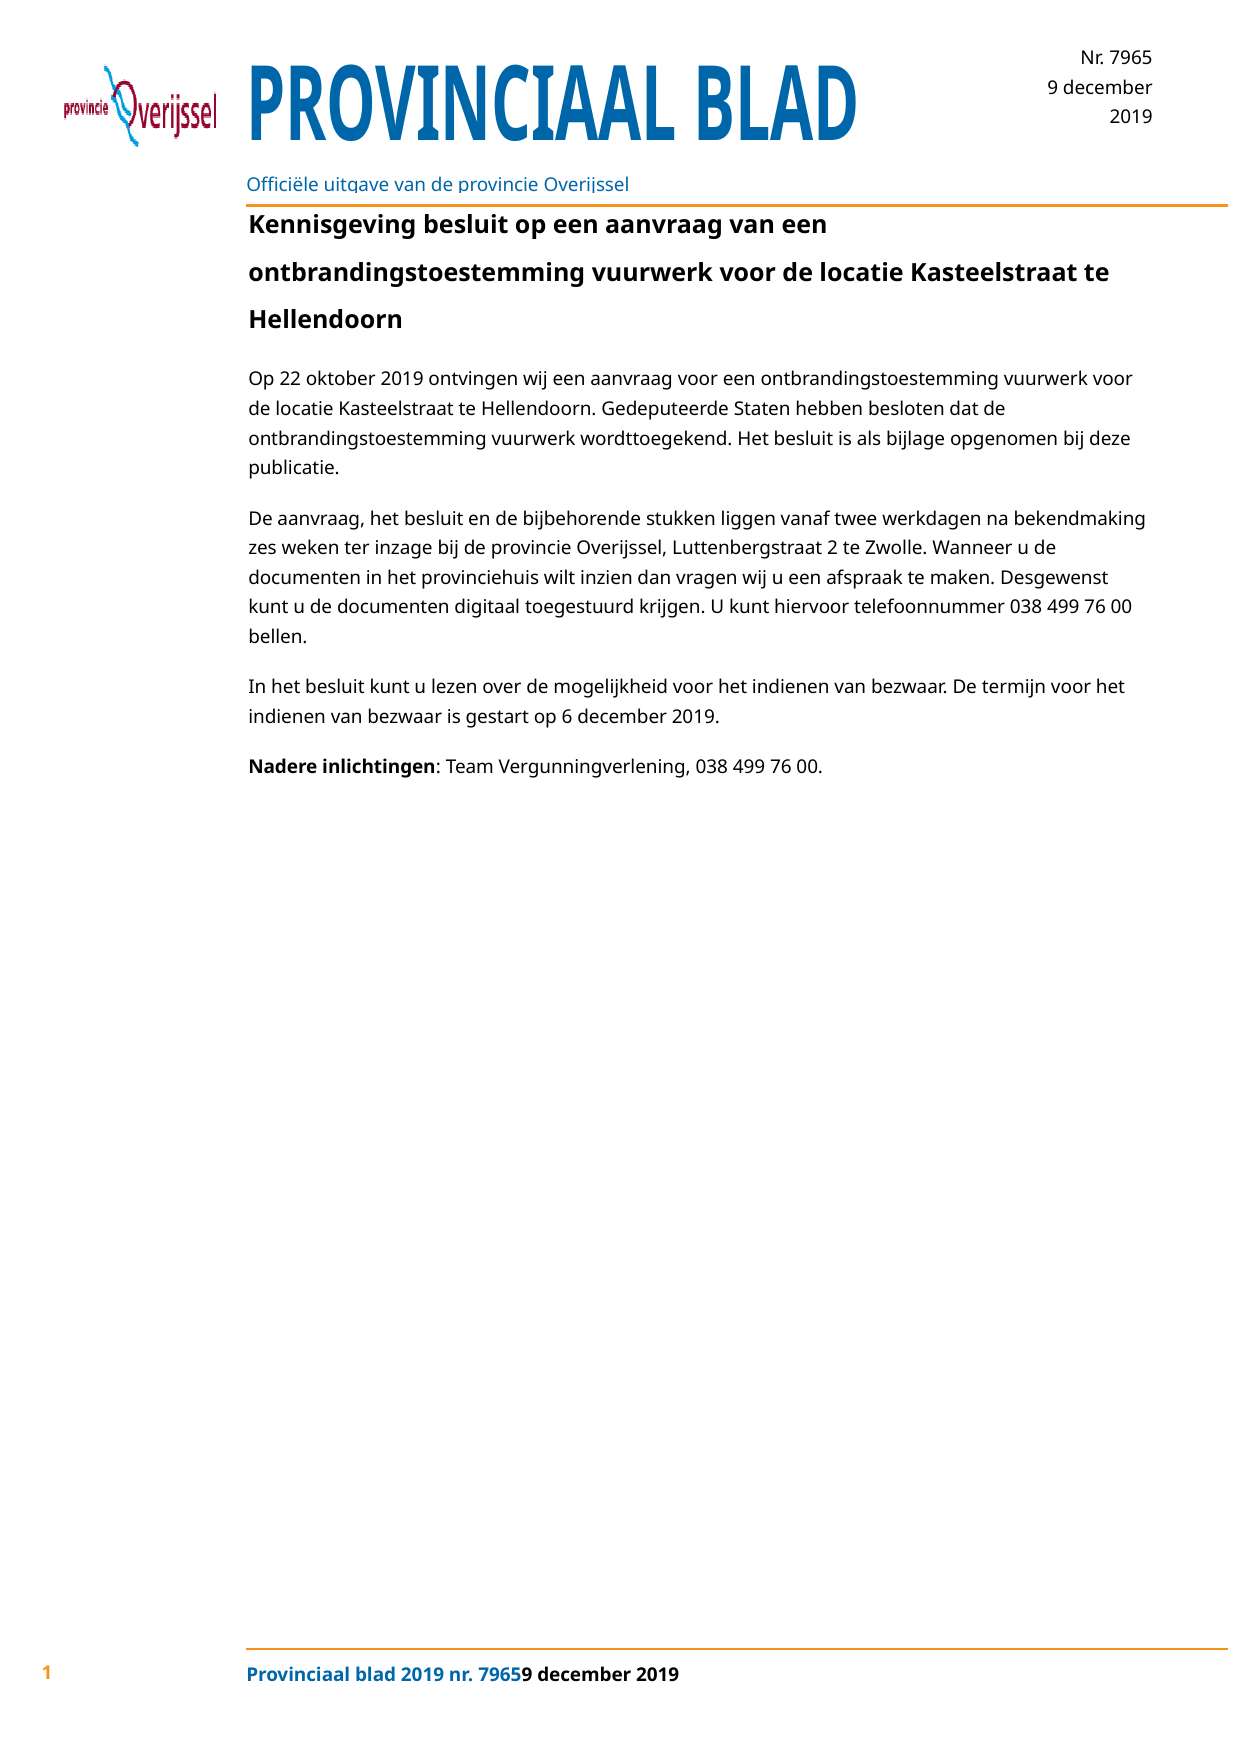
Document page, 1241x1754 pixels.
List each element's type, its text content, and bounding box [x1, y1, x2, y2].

text Kennisgeving besluit op een aanvraag van een ontbrandingstoestemming vuurwerk voor de locatie Kasteelstraat te Hellendoorn [248, 207, 1152, 336]
text In het besluit kunt u lezen over de mogelijkheid voor het indienen van bezwaar. De termijn voor het indienen van bezwaar is gestart op 6 december 2019. [248, 673, 1152, 729]
picture [41, 47, 231, 172]
text Op 22 oktober 2019 ontvingen wij een aanvraag voor een ontbrandingstoestemming vuurwerk voor de locatie Kasteelstraat te Hellendoorn. Gedeputeerde Staten hebben besloten dat de ontbrandingstoestemming vuurwerk wordttoegekend. Het besluit is als bijlage opgenomen bij deze publicatie. [248, 366, 1152, 480]
text Nadere inlichtingen: Team Vergunningverlening, 038 499 76 00. [248, 753, 1152, 779]
text De aanvraag, het besluit en de bijbehorende stukken liggen vanaf twee werkdagen na bekendmaking zes weken ter inzage bij de provincie Overijssel, Luttenbergstraat 2 te Zwolle. Wanneer u de documenten in het provinciehuis wilt inzien dan vragen wij u een afspraak te maken. Desgewenst kunt u de documenten digitaal toegestuurd krijgen. U kunt hiervoor telefoonnummer 038 499 76 00 bellen. [248, 505, 1152, 649]
